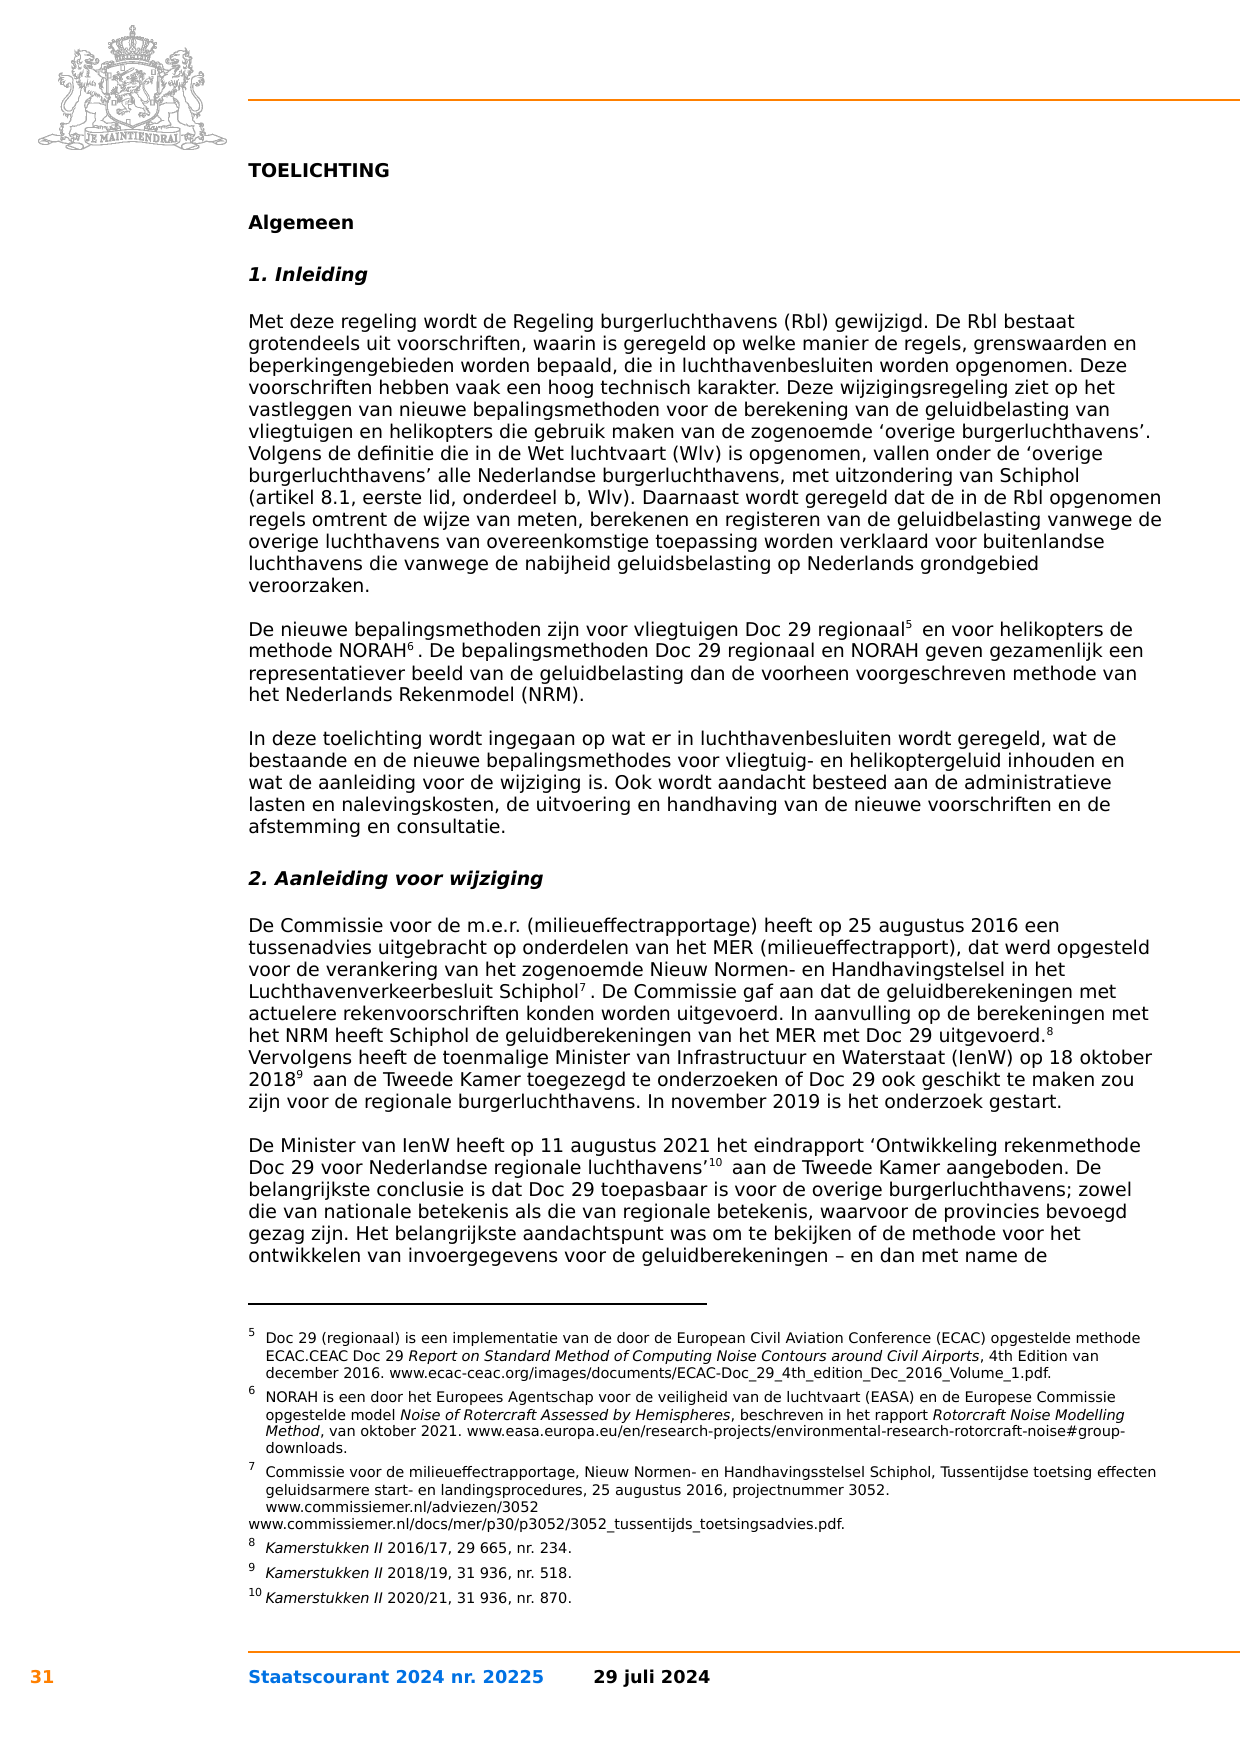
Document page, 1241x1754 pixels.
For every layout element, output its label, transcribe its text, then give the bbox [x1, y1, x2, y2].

text In deze toelichting wordt ingegaan op wat er in luchthavenbesluiten wordt geregeld, wat de bestaande en de nieuwe bepalingsmethodes voor vliegtuig- en helikoptergeluid inhouden en wat de aanleiding voor de wijziging is. Ook wordt aandacht besteed aan de administratieve lasten en nalevingskosten, de uitvoering en handhaving van de nieuwe voorschriften en de afstemming en consultatie. [248, 728, 1163, 838]
text De nieuwe bepalingsmethoden zijn voor vliegtuigen Doc 29 regionaal en voor helikopters de methode NORAH. De bepalingsmethoden Doc 29 regionaal en NORAH geven gezamenlijk een representatiever beeld van de geluidbelasting dan de voorheen voorgeschreven methode van het Nederlands Rekenmodel (NRM). [248, 618, 1163, 706]
text Kamerstukken II 2020/21, 31 936, nr. 870. [248, 1586, 1163, 1608]
subtitle 1. Inleiding [248, 264, 1163, 286]
text De Commissie voor de m.e.r. (milieueffectrapportage) heeft op 25 augustus 2016 een tussenadvies uitgebracht op onderdelen van het MER (milieueffectrapport), dat werd opgesteld voor de verankering van het zogenoemde Nieuw Normen- en Handhavingstelsel in het Luchthavenverkeerbesluit Schiphol. De Commissie gaf aan dat de geluidberekeningen met actuelere rekenvoorschriften konden worden uitgevoerd. In aanvulling op de berekeningen met het NRM heeft Schiphol de geluidberekeningen van het MER met Doc 29 uitgevoerd. Vervolgens heeft de toenmalige Minister van Infrastructuur en Waterstaat (IenW) op 18 oktober 2018 aan de Tweede Kamer toegezegd te onderzoeken of Doc 29 ook geschikt te maken zou zijn voor de regionale burgerluchthavens. In november 2019 is het onderzoek gestart. [248, 915, 1163, 1113]
text Met deze regeling wordt de Regeling burgerluchthavens (Rbl) gewijzigd. De Rbl bestaat grotendeels uit voorschriften, waarin is geregeld op welke manier de regels, grenswaarden en beperkingengebieden worden bepaald, die in luchthavenbesluiten worden opgenomen. Deze voorschriften hebben vaak een hoog technisch karakter. Deze wijzigingsregeling ziet op het vastleggen van nieuwe bepalingsmethoden voor de berekening van de geluidbelasting van vliegtuigen en helikopters die gebruik maken van de zogenoemde ‘overige burgerluchthavens’. Volgens de definitie die in de Wet luchtvaart (Wlv) is opgenomen, vallen onder de ‘overige burgerluchthavens’ alle Nederlandse burgerluchthavens, met uitzondering van Schiphol (artikel 8.1, eerste lid, onderdeel b, Wlv). Daarnaast wordt geregeld dat de in de Rbl opgenomen regels omtrent de wijze van meten, berekenen en registeren van de geluidbelasting vanwege de overige luchthavens van overeenkomstige toepassing worden verklaard voor buitenlandse luchthavens die vanwege de nabijheid geluidsbelasting op Nederlands grondgebied veroorzaken. [248, 311, 1163, 597]
text Kamerstukken II 2018/19, 31 936, nr. 518. [248, 1561, 1163, 1583]
picture [38, 25, 227, 150]
subtitle 2. Aanleiding voor wijziging [248, 868, 1163, 890]
text Doc 29 (regionaal) is een implementatie van de door de European Civil Aviation Conference (ECAC) opgestelde methode ECAC.CEAC Doc 29 Report on Standard Method of Computing Noise Contours around Civil Airports, 4th Edition van december 2016. www.ecac-ceac.org/images/documents/ECAC-Doc_29_4th_edition_Dec_2016_Volume_1.pdf. [248, 1326, 1163, 1382]
text www.commissiemer.nl/docs/mer/p30/p3052/3052_tussentijds_toetsingsadvies.pdf. [248, 1516, 1163, 1533]
text Kamerstukken II 2016/17, 29 665, nr. 234. [248, 1536, 1163, 1558]
subtitle Algemeen [248, 212, 1163, 234]
text NORAH is een door het Europees Agentschap voor de veiligheid van de luchtvaart (EASA) en de Europese Commissie opgestelde model Noise of Rotercraft Assessed by Hemispheres, beschreven in het rapport Rotorcraft Noise Modelling Method, van oktober 2021. www.easa.europa.eu/en/research-projects/environmental-research-rotorcraft-noise#group-downloads. [248, 1384, 1163, 1457]
text Commissie voor de milieueffectrapportage, Nieuw Normen- en Handhavingsstelsel Schiphol, Tussentijdse toetsing effecten geluidsarmere start- en landingsprocedures, 25 augustus 2016, projectnummer 3052. www.commissiemer.nl/adviezen/3052 [248, 1460, 1163, 1516]
text De Minister van IenW heeft op 11 augustus 2021 het eindrapport ‘Ontwikkeling rekenmethode Doc 29 voor Nederlandse regionale luchthavens’ aan de Tweede Kamer aangeboden. De belangrijkste conclusie is dat Doc 29 toepasbaar is voor de overige burgerluchthavens; zowel die van nationale betekenis als die van regionale betekenis, waarvoor de provincies bevoegd gezag zijn. Het belangrijkste aandachtspunt was om te bekijken of de methode voor het ontwikkelen van invoergegevens voor de geluidberekeningen – en dan met name de [248, 1135, 1163, 1267]
subtitle TOELICHTING [248, 160, 1163, 182]
